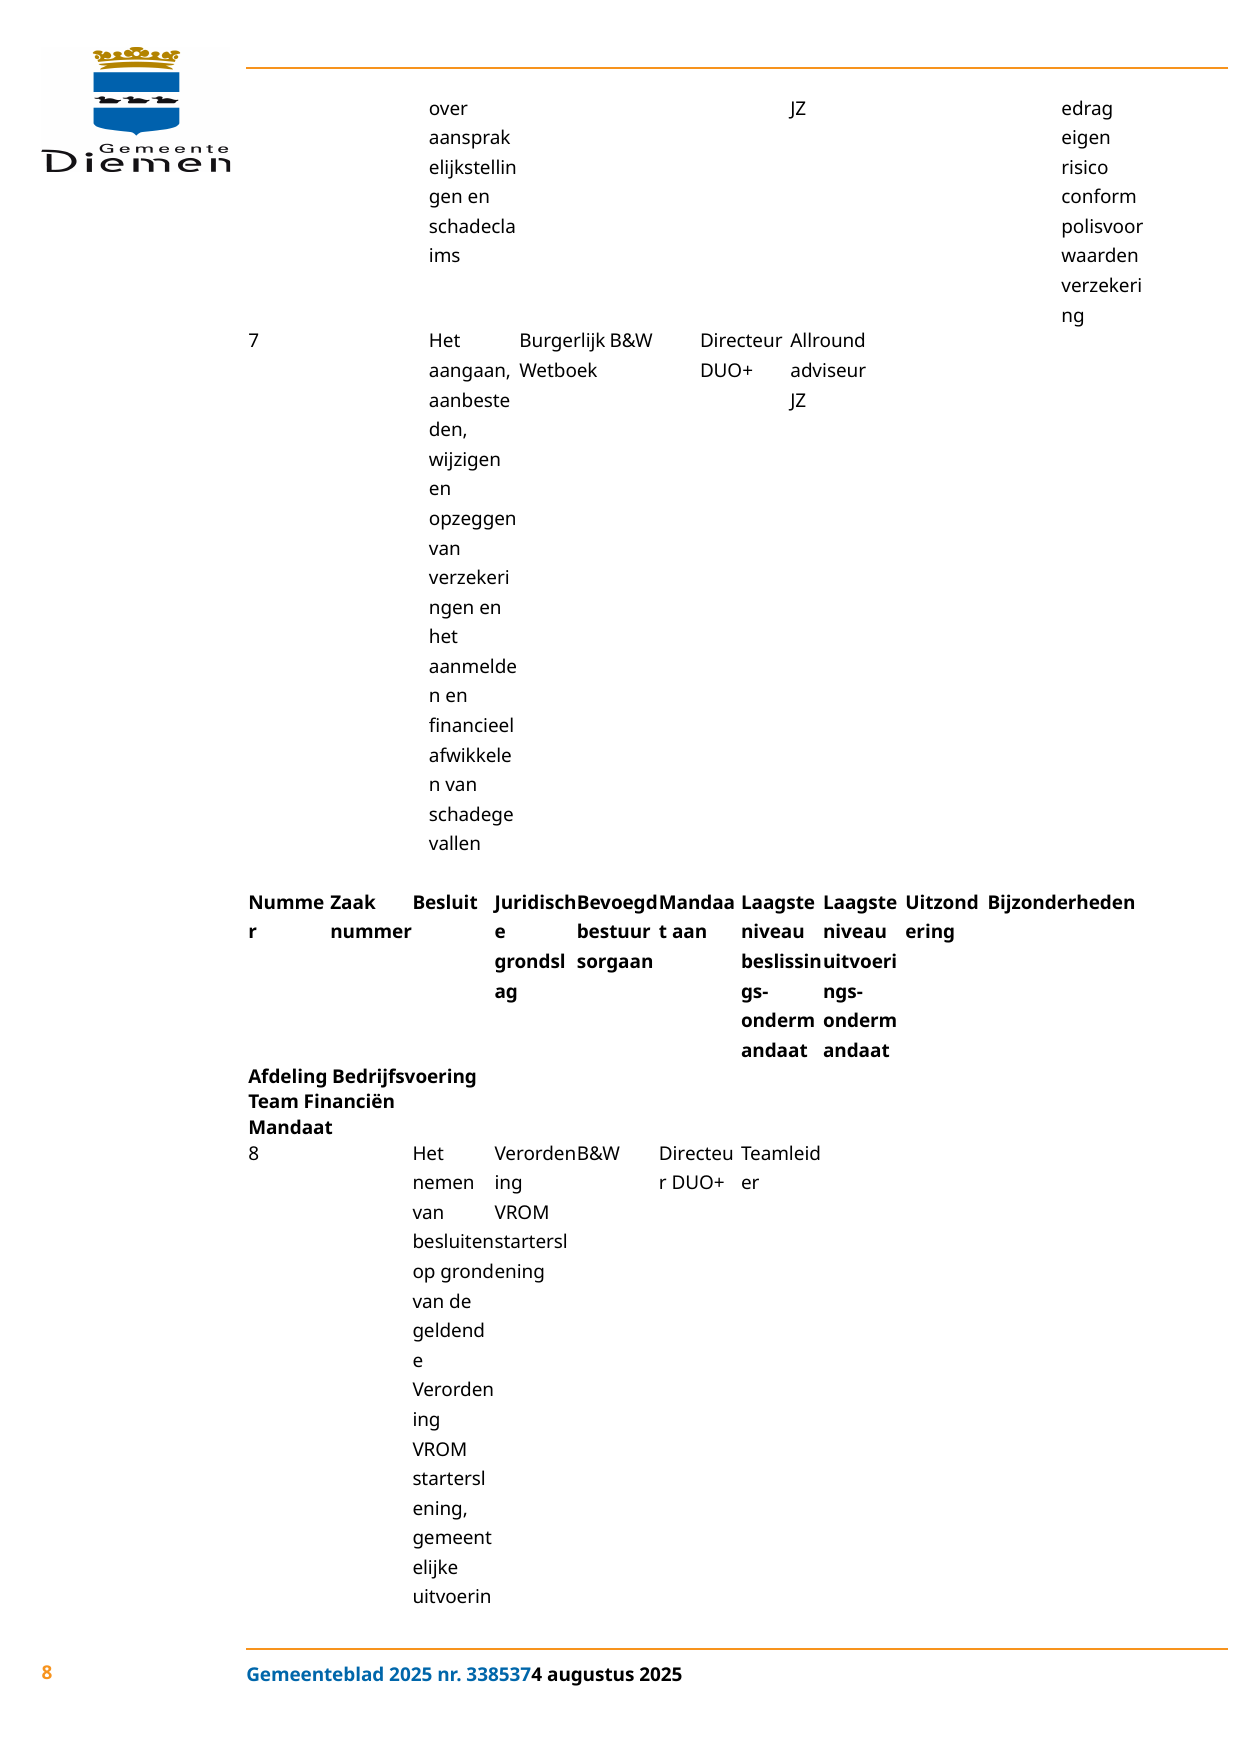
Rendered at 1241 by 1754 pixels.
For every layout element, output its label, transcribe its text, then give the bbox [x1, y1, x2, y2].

table_cell 8 [248, 1140, 330, 1609]
table_header Nummer [248, 889, 330, 1063]
table_cell [519, 95, 609, 328]
picture [41, 47, 231, 172]
table_cell Burgerlijk Wetboek [519, 328, 609, 856]
table_cell over aansprakelijkstellingen en schadeclaims [429, 95, 519, 328]
table_cell [971, 328, 1061, 856]
table_cell Team Financiën [248, 1089, 1152, 1114]
table_cell [330, 1140, 412, 1609]
table_cell [609, 95, 700, 328]
table_cell [881, 328, 971, 856]
table_cell Directeur DUO+ [700, 328, 790, 856]
table_cell [971, 95, 1061, 328]
table_cell [248, 95, 338, 328]
table_header Bijzonderheden [987, 889, 1152, 1063]
table_cell [987, 1140, 1152, 1609]
table_cell [338, 95, 429, 328]
table_cell Het aangaan, aanbesteden, wijzigen en opzeggen van verzekeringen en het aanmelden en financieel afwikkelen van schadegevallen [429, 328, 519, 856]
table_cell Het nemen van besluiten op grond van de geldende Verordening VROM starterslening, gemeentelijke uitvoerin [412, 1140, 494, 1609]
table_header Besluit [412, 889, 494, 1063]
table_cell B&W [577, 1140, 659, 1609]
table_header Zaak nummer [330, 889, 412, 1063]
table_cell [823, 1140, 905, 1609]
table_cell JZ [790, 95, 881, 328]
table_cell [905, 1140, 987, 1609]
table_cell B&W [609, 328, 700, 856]
table_cell Directeur DUO+ [659, 1140, 741, 1609]
table_header Laagste niveau beslissings-ondermandaat [741, 889, 823, 1063]
table_cell Mandaat [248, 1114, 1152, 1140]
table_cell [700, 95, 790, 328]
table_cell Teamleider [741, 1140, 823, 1609]
table_cell [881, 95, 971, 328]
table_cell edrag eigen risico conform polisvoorwaarden verzekering [1061, 95, 1152, 328]
table_cell [338, 328, 429, 856]
table_header Laagste niveau uitvoerings-ondermandaat [823, 889, 905, 1063]
table_cell Verordening VROM starterslening [494, 1140, 577, 1609]
table_cell Allround adviseur JZ [790, 328, 881, 856]
table_cell [1061, 328, 1152, 856]
table_header Mandaat aan [659, 889, 741, 1063]
table_cell Afdeling Bedrijfsvoering [248, 1063, 1152, 1088]
table_header Juridische grondslag [494, 889, 577, 1063]
table_header Uitzondering [905, 889, 987, 1063]
table_header Bevoegd bestuursorgaan [577, 889, 659, 1063]
table_cell 7 [248, 328, 338, 856]
